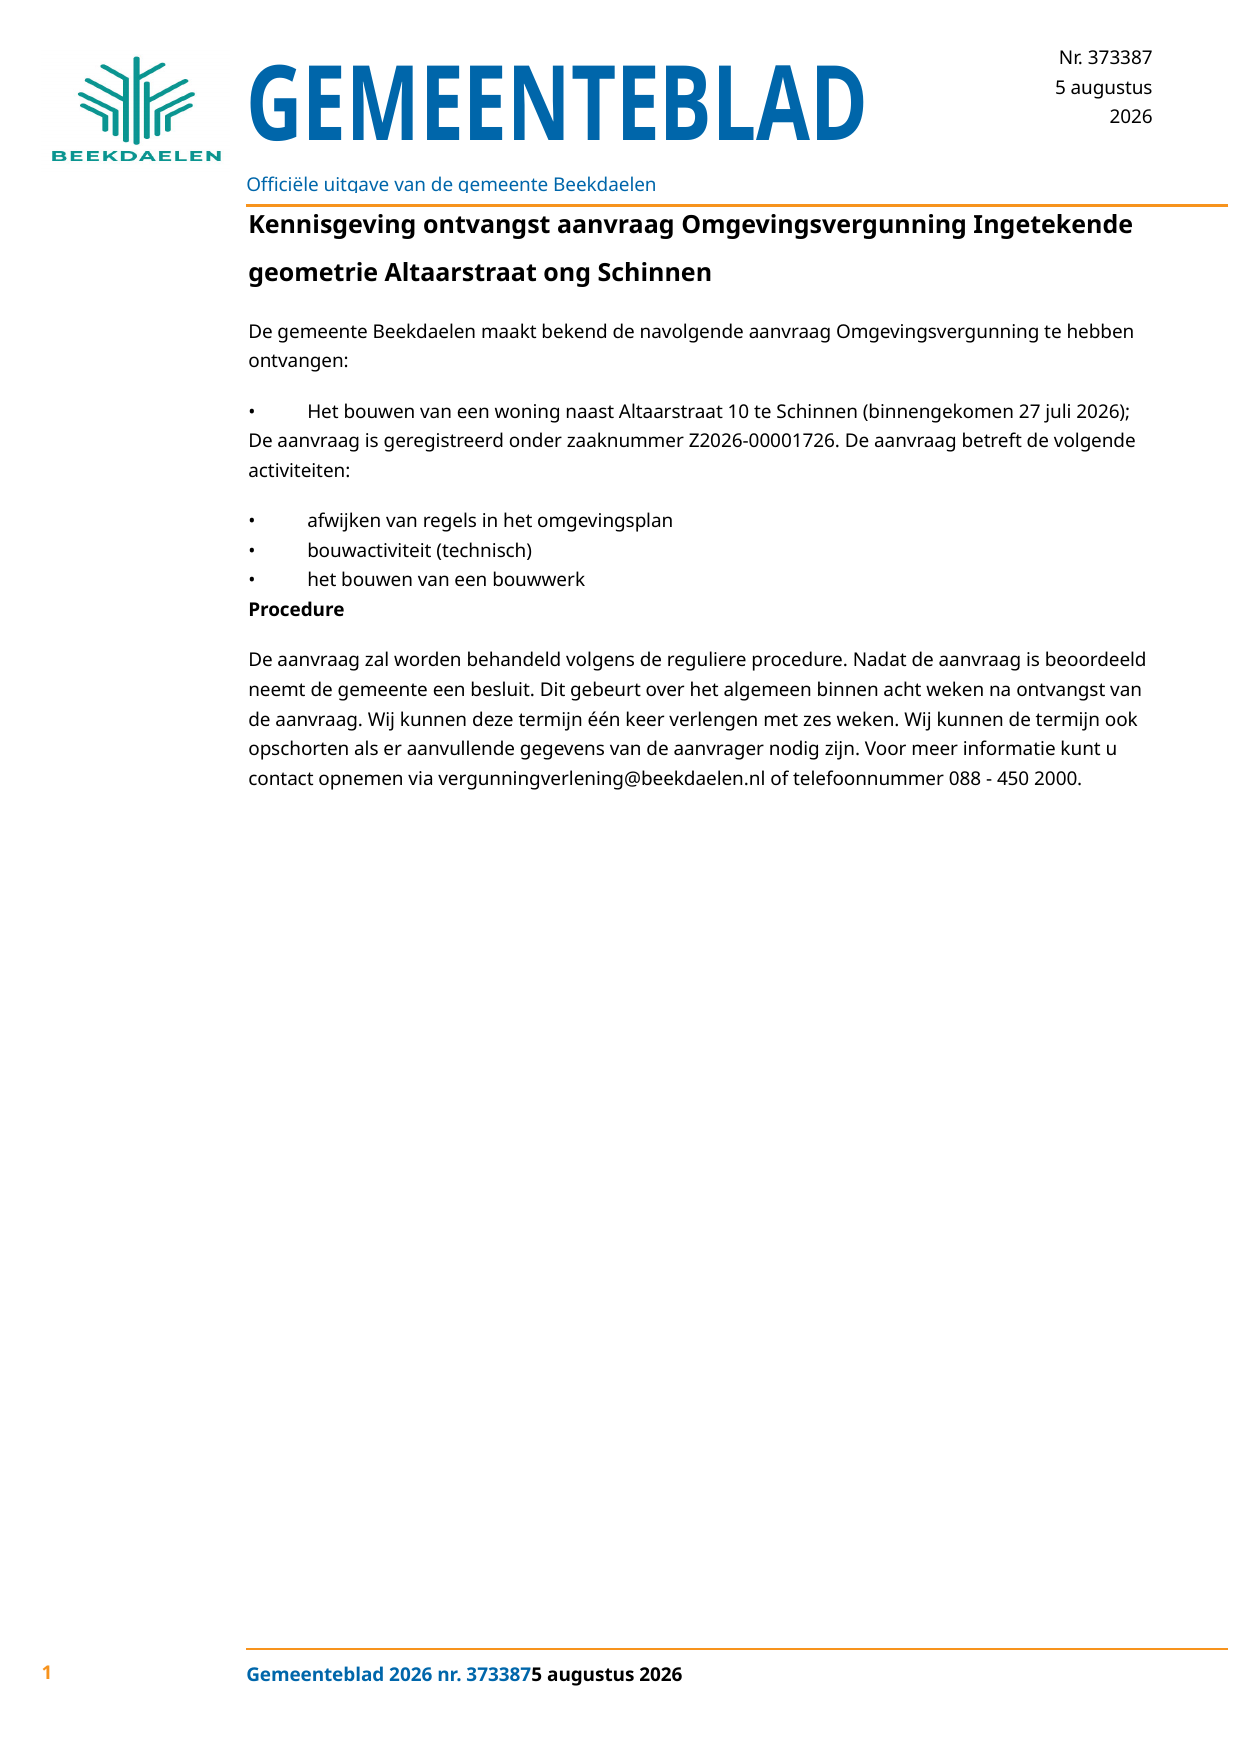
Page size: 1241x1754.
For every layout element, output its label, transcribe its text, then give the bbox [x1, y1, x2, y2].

text De aanvraag is geregistreerd onder zaaknummer Z2026-00001726. De aanvraag betreft de volgende activiteiten: [248, 427, 1152, 483]
picture [41, 47, 231, 172]
text De aanvraag zal worden behandeld volgens de reguliere procedure. Nadat de aanvraag is beoordeeld neemt de gemeente een besluit. Dit gebeurt over het algemeen binnen acht weken na ontvangst van de aanvraag. Wij kunnen deze termijn één keer verlengen met zes weken. Wij kunnen de termijn ook opschorten als er aanvullende gegevens van de aanvrager nodig zijn. Voor meer informatie kunt u contact opnemen via vergunningverlening@beekdaelen.nl of telefoonnummer 088 - 450 2000. [248, 647, 1152, 791]
text De gemeente Beekdaelen maakt bekend de navolgende aanvraag Omgevingsvergunning te hebben ontvangen: [248, 318, 1152, 373]
text Kennisgeving ontvangst aanvraag Omgevingsvergunning Ingetekende geometrie Altaarstraat ong Schinnen [248, 207, 1152, 288]
list bouwactiviteit (technisch) [248, 537, 1152, 563]
list het bouwen van een bouwwerk [248, 567, 1152, 592]
text Procedure [248, 596, 1152, 622]
list afwijken van regels in het omgevingsplan [248, 507, 1152, 533]
list Het bouwen van een woning naast Altaarstraat 10 te Schinnen (binnengekomen 27 juli 2026); [248, 398, 1152, 424]
